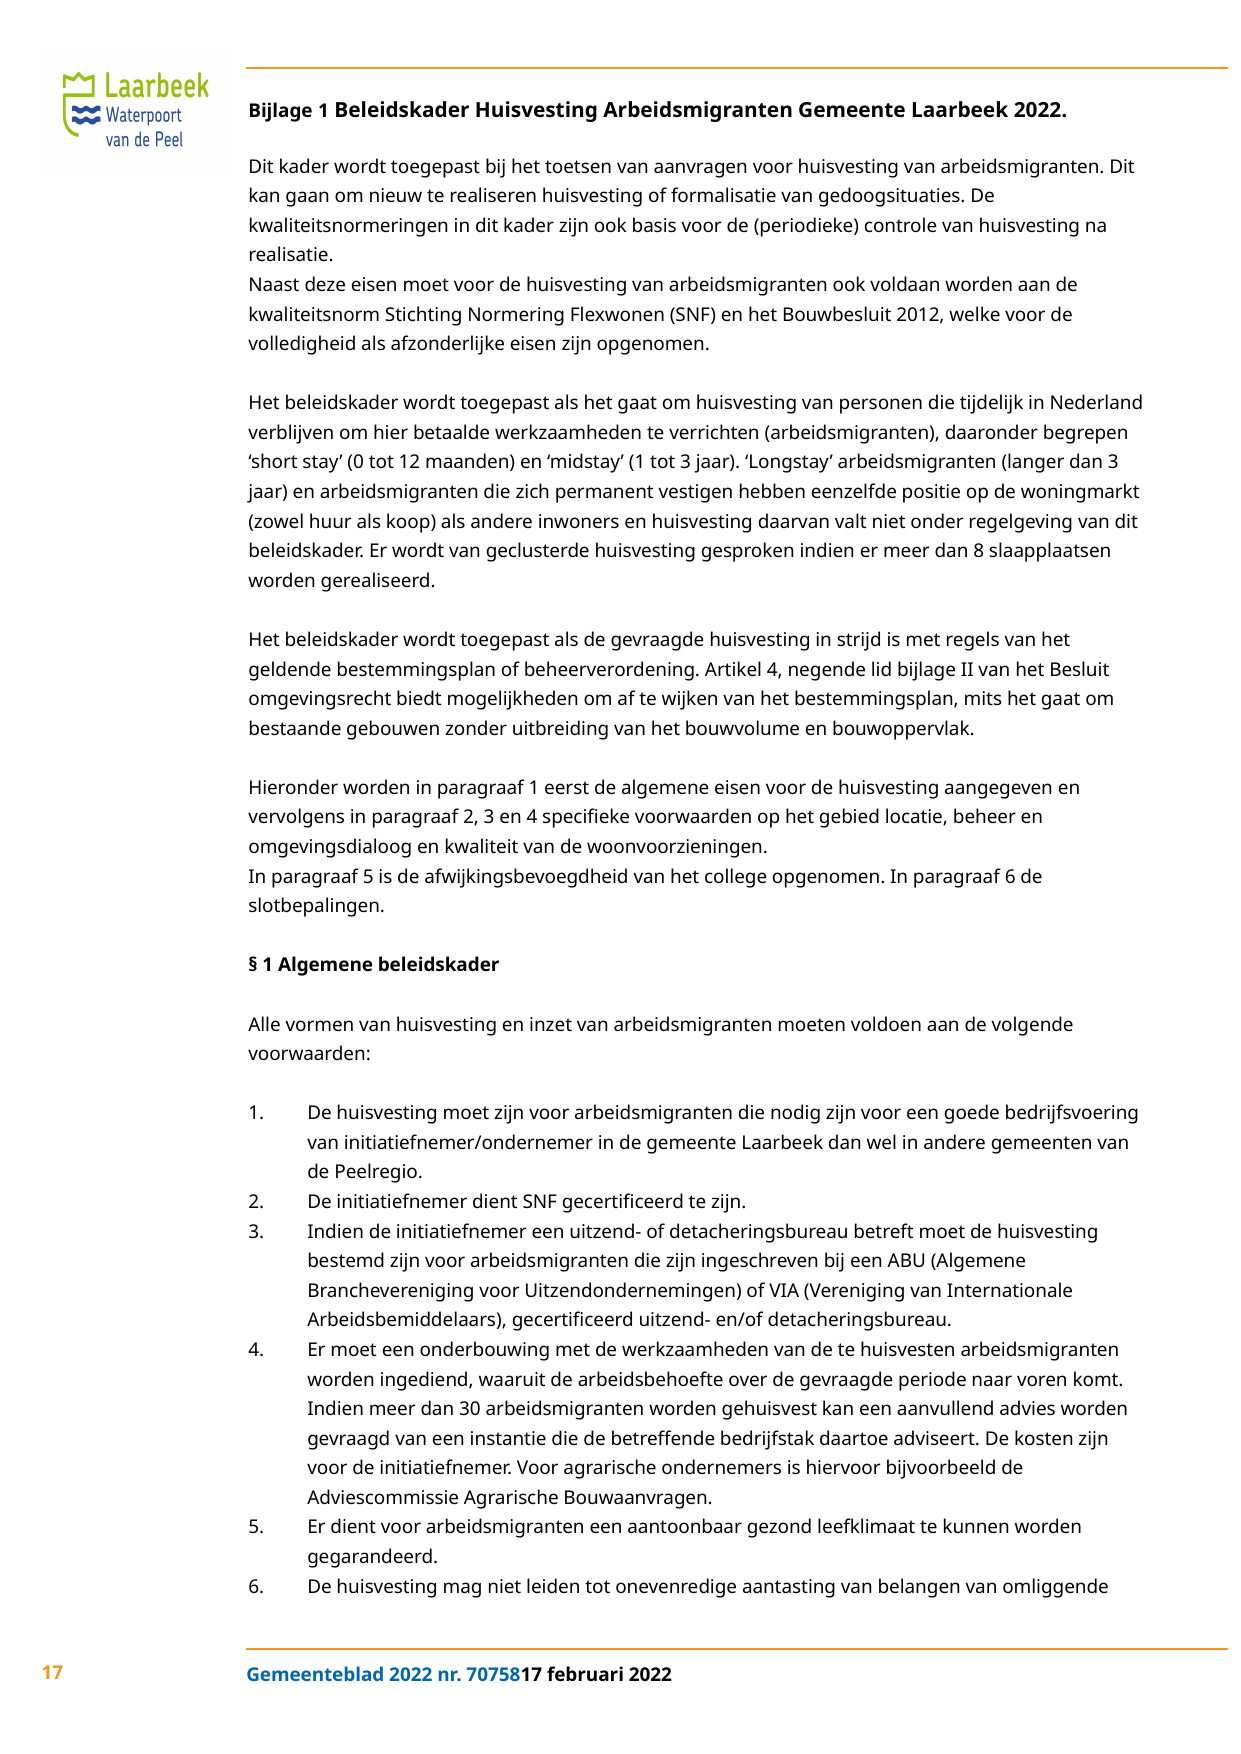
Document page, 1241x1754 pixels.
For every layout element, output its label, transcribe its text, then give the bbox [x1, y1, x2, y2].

list Indien de initiatiefnemer een uitzend- of detacheringsbureau betreft moet de huisvesting bestemd zijn voor arbeidsmigranten die zijn ingeschreven bij een ABU (Algemene Branchevereniging voor Uitzendondernemingen) of VIA (Vereniging van Internationale Arbeidsbemiddelaars), gecertificeerd uitzend- en/of detacheringsbureau. [248, 1218, 1152, 1332]
text Naast deze eisen moet voor de huisvesting van arbeidsmigranten ook voldaan worden aan de kwaliteitsnorm Stichting Normering Flexwonen (SNF) en het Bouwbesluit 2012, welke voor de volledigheid als afzonderlijke eisen zijn opgenomen. [248, 271, 1152, 356]
list Er dient voor arbeidsmigranten een aantoonbaar gezond leefklimaat te kunnen worden gegarandeerd. [248, 1514, 1152, 1569]
text Het beleidskader wordt toegepast als de gevraagde huisvesting in strijd is met regels van het geldende bestemmingsplan of beheerverordening. Artikel 4, negende lid bijlage II van het Besluit omgevingsrecht biedt mogelijkheden om af te wijken van het bestemmingsplan, mits het gaat om bestaande gebouwen zonder uitbreiding van het bouwvolume en bouwoppervlak. [248, 626, 1152, 741]
list De initiatiefnemer dient SNF gecertificeerd te zijn. [248, 1188, 1152, 1214]
text In paragraaf 5 is de afwijkingsbevoegdheid van het college opgenomen. In paragraaf 6 de slotbepalingen. [248, 863, 1152, 918]
list De huisvesting moet zijn voor arbeidsmigranten die nodig zijn voor een goede bedrijfsvoering van initiatiefnemer/ondernemer in de gemeente Laarbeek dan wel in andere gemeenten van de Peelregio. [248, 1099, 1152, 1184]
picture [41, 47, 231, 172]
text Dit kader wordt toegepast bij het toetsen van aanvragen voor huisvesting van arbeidsmigranten. Dit kan gaan om nieuw te realiseren huisvesting of formalisatie van gedoogsituaties. De kwaliteitsnormeringen in dit kader zijn ook basis voor de (periodieke) controle van huisvesting na realisatie. [248, 153, 1152, 267]
text Het beleidskader wordt toegepast als het gaat om huisvesting van personen die tijdelijk in Nederland verblijven om hier betaalde werkzaamheden te verrichten (arbeidsmigranten), daaronder begrepen ‘short stay’ (0 tot 12 maanden) en ‘midstay’ (1 tot 3 jaar). ‘Longstay’ arbeidsmigranten (langer dan 3 jaar) en arbeidsmigranten die zich permanent vestigen hebben eenzelfde positie op de woningmarkt (zowel huur als koop) als andere inwoners en huisvesting daarvan valt niet onder regelgeving van dit beleidskader. Er wordt van geclusterde huisvesting gesproken indien er meer dan 8 slaapplaatsen worden gerealiseerd. [248, 389, 1152, 593]
list Er moet een onderbouwing met de werkzaamheden van de te huisvesten arbeidsmigranten worden ingediend, waaruit de arbeidsbehoefte over de gevraagde periode naar voren komt. Indien meer dan 30 arbeidsmigranten worden gehuisvest kan een aanvullend advies worden gevraagd van een instantie die de betreffende bedrijfstak daartoe adviseert. De kosten zijn voor de initiatiefnemer. Voor agrarische ondernemers is hiervoor bijvoorbeeld de Adviescommissie Agrarische Bouwaanvragen. [248, 1336, 1152, 1510]
text Alle vormen van huisvesting en inzet van arbeidsmigranten moeten voldoen aan de volgende voorwaarden: [248, 1011, 1152, 1066]
text Bijlage 1 Beleidskader Huisvesting Arbeidsmigranten Gemeente Laarbeek 2022. [248, 95, 1152, 123]
text § 1 Algemene beleidskader [248, 952, 1152, 977]
text Hieronder worden in paragraaf 1 eerst de algemene eisen voor de huisvesting aangegeven en vervolgens in paragraaf 2, 3 en 4 specifieke voorwaarden op het gebied locatie, beheer en omgevingsdialoog en kwaliteit van de woonvoorzieningen. [248, 774, 1152, 859]
list De huisvesting mag niet leiden tot onevenredige aantasting van belangen van omliggende [248, 1573, 1152, 1599]
